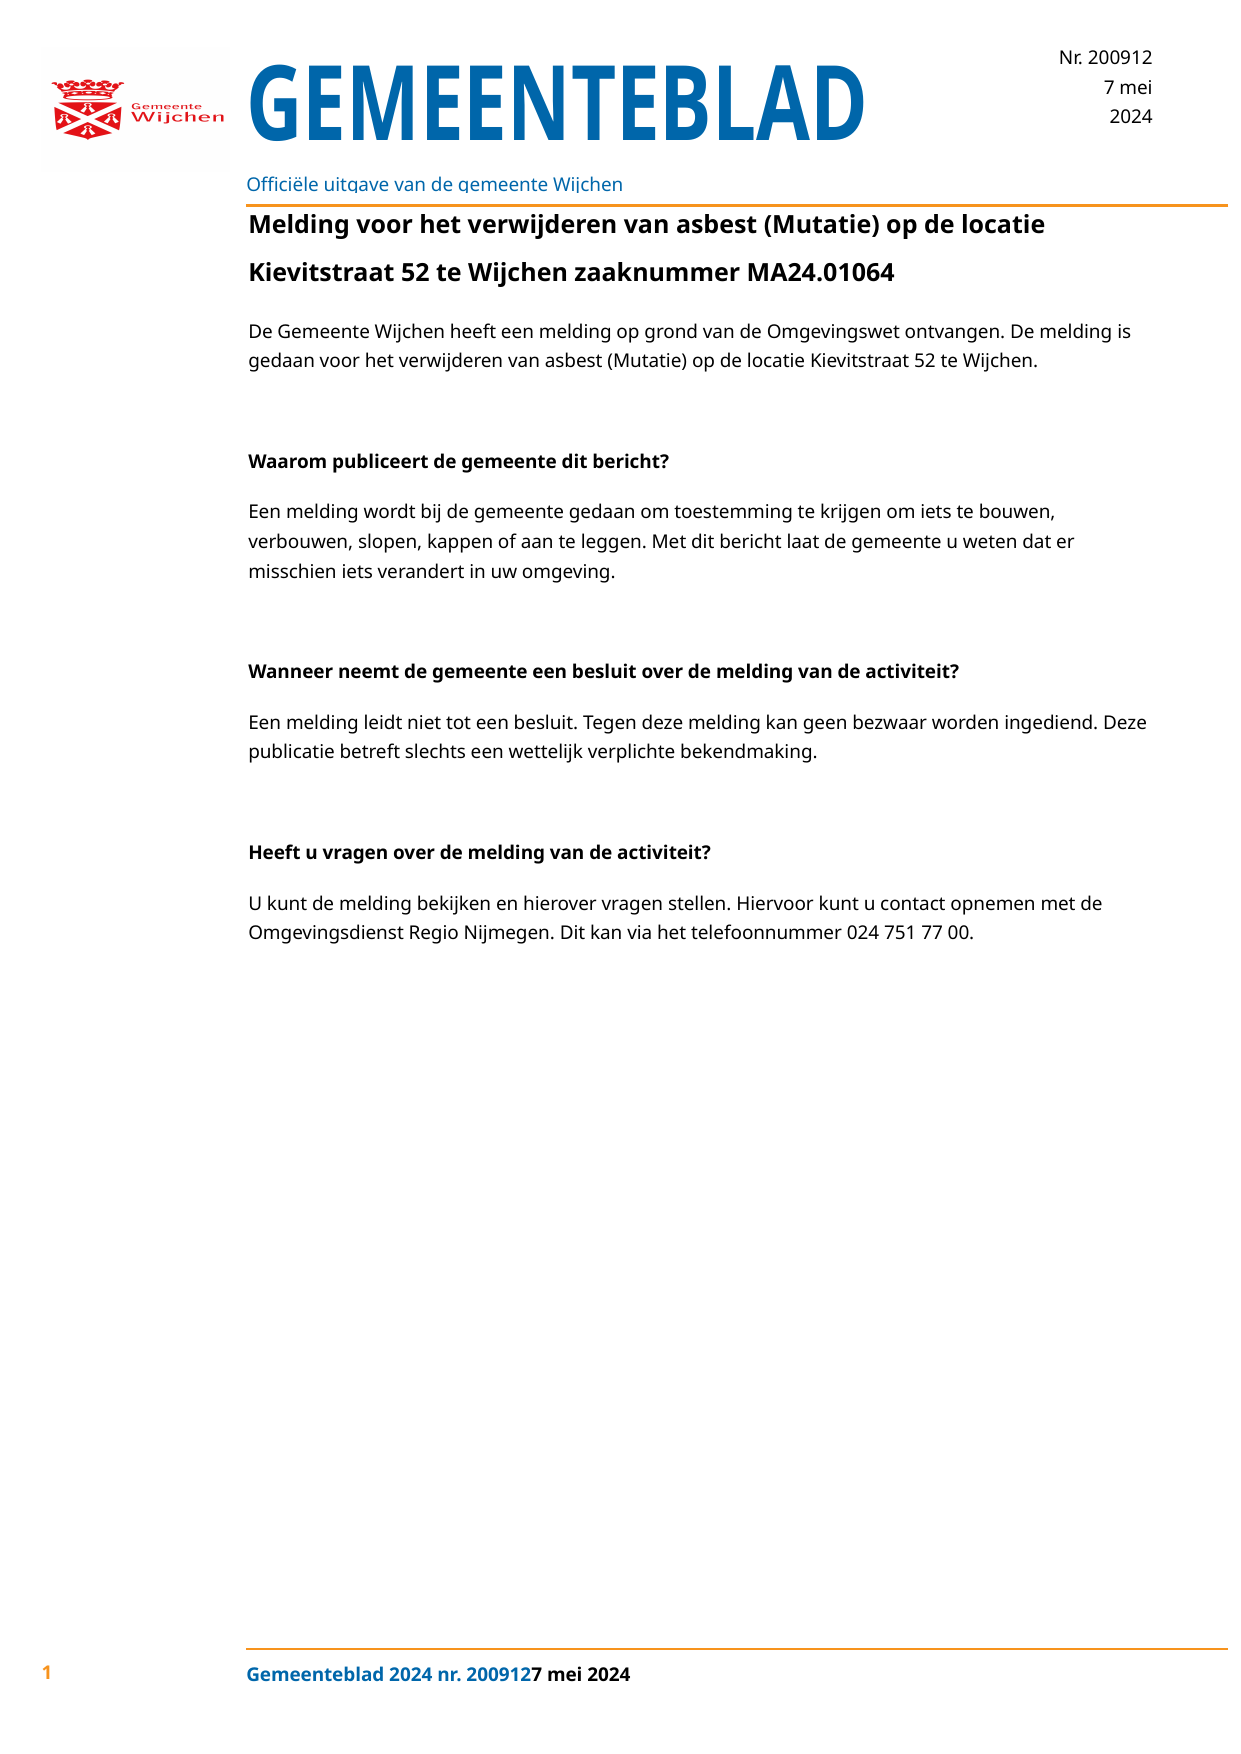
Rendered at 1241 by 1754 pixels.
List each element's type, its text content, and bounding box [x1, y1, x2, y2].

text Een melding leidt niet tot een besluit. Tegen deze melding kan geen bezwaar worden ingediend. Deze publicatie betreft slechts een wettelijk verplichte bekendmaking. [248, 709, 1152, 764]
text Melding voor het verwijderen van asbest (Mutatie) op de locatie Kievitstraat 52 te Wijchen zaaknummer MA24.01064 [248, 207, 1152, 288]
text Waarom publiceert de gemeente dit bericht? [248, 448, 1152, 474]
text U kunt de melding bekijken en hierover vragen stellen. Hiervoor kunt u contact opnemen met de Omgevingsdienst Regio Nijmegen. Dit kan via het telefoonnummer 024 751 77 00. [248, 890, 1152, 945]
text Een melding wordt bij de gemeente gedaan om toestemming te krijgen om iets te bouwen, verbouwen, slopen, kappen of aan te leggen. Met dit bericht laat de gemeente u weten dat er misschien iets verandert in uw omgeving. [248, 499, 1152, 584]
picture [41, 47, 231, 172]
text Wanneer neemt de gemeente een besluit over de melding van de activiteit? [248, 659, 1152, 684]
text Heeft u vragen over de melding van de activiteit? [248, 839, 1152, 865]
text De Gemeente Wijchen heeft een melding op grond van de Omgevingswet ontvangen. De melding is gedaan voor het verwijderen van asbest (Mutatie) op de locatie Kievitstraat 52 te Wijchen. [248, 318, 1152, 373]
